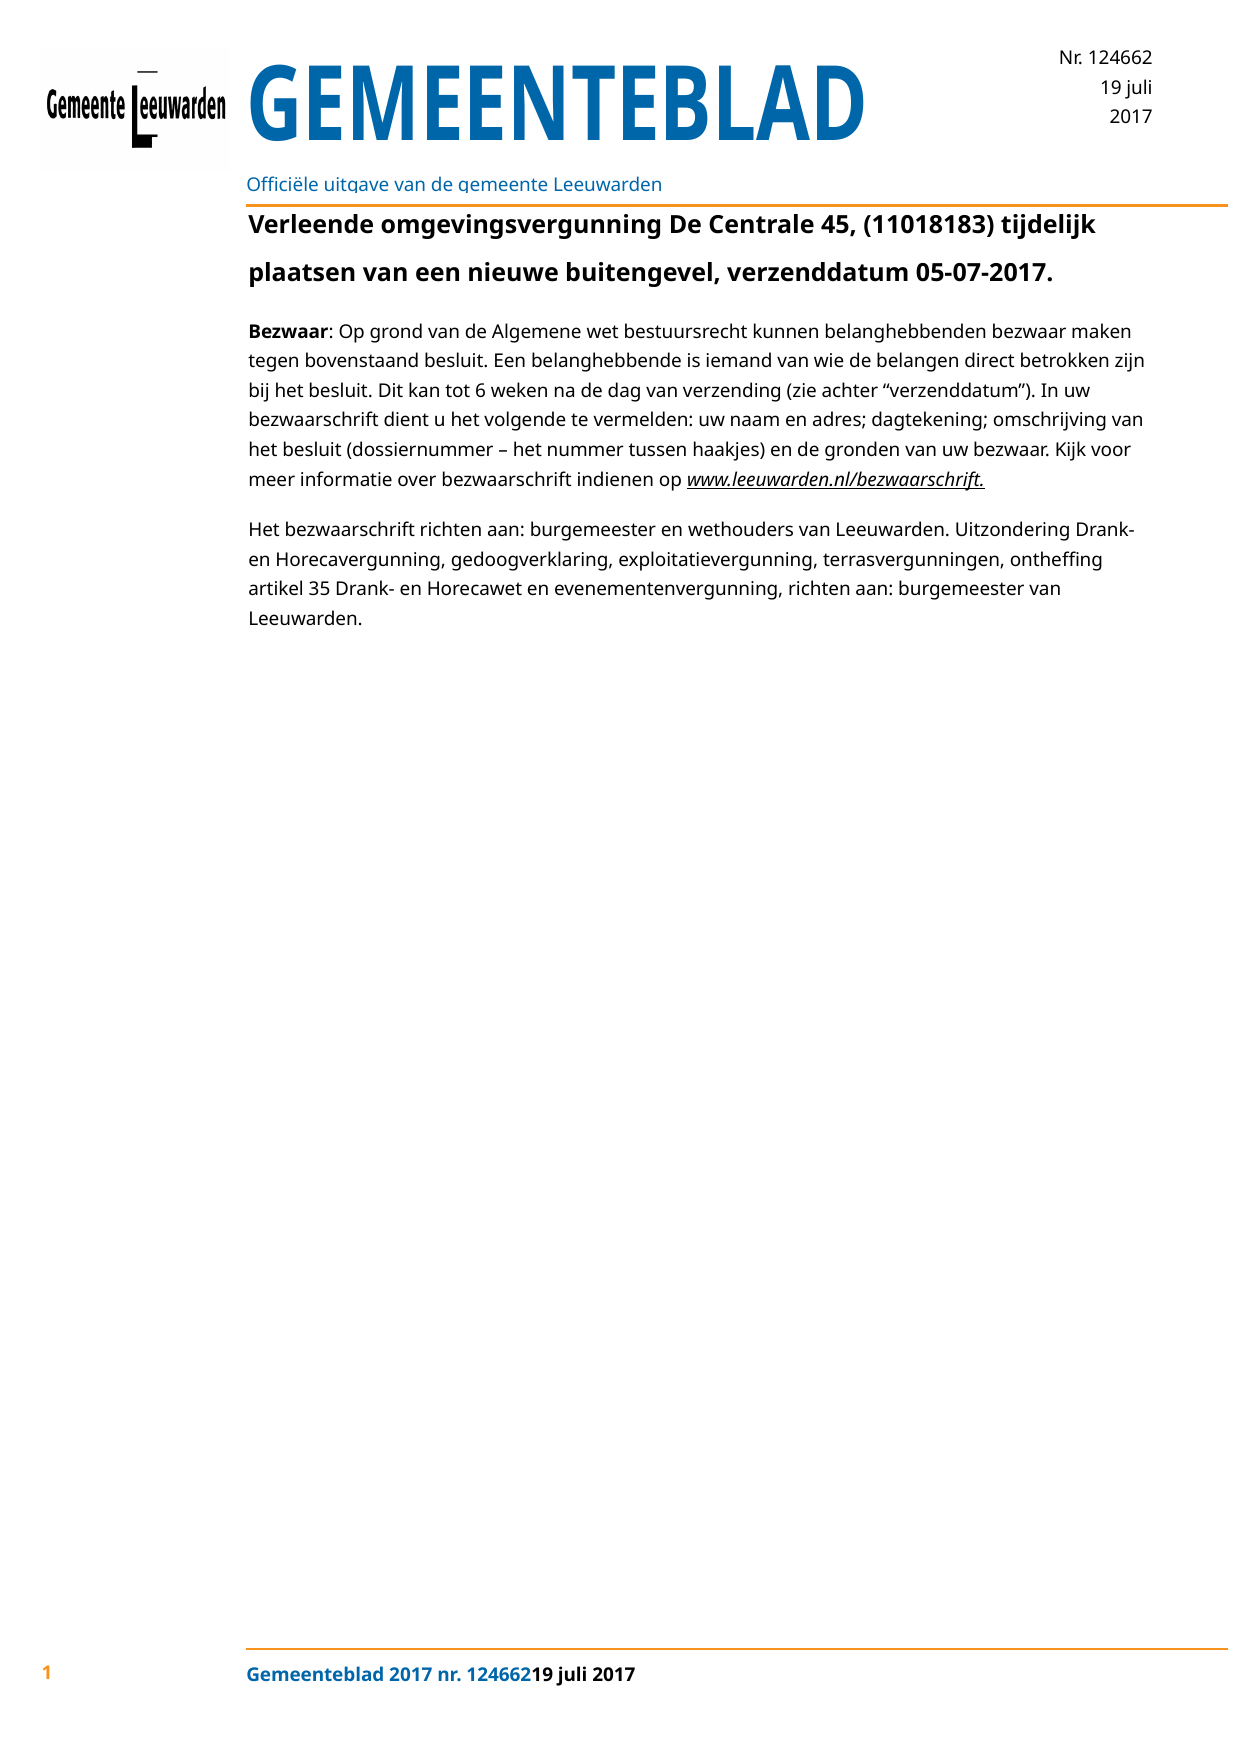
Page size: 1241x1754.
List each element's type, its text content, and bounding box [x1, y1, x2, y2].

text Het bezwaarschrift richten aan: burgemeester en wethouders van Leeuwarden. Uitzondering Drank- en Horecavergunning, gedoogverklaring, exploitatievergunning, terrasvergunningen, ontheffing artikel 35 Drank- en Horecawet en evenementenvergunning, richten aan: burgemeester van Leeuwarden. [248, 516, 1152, 631]
text Bezwaar: Op grond van de Algemene wet bestuursrecht kunnen belanghebbenden bezwaar maken tegen bovenstaand besluit. Een belanghebbende is iemand van wie de belangen direct betrokken zijn bij het besluit. Dit kan tot 6 weken na de dag van verzending (zie achter “verzenddatum”). In uw bezwaarschrift dient u het volgende te vermelden: uw naam en adres; dagtekening; omschrijving van het besluit (dossiernummer – het nummer tussen haakjes) en de gronden van uw bezwaar. Kijk voor meer informatie over bezwaarschrift indienen op www.leeuwarden.nl/bezwaarschrift. [248, 318, 1152, 492]
picture [41, 47, 231, 172]
text Verleende omgevingsvergunning De Centrale 45, (11018183) tijdelijk plaatsen van een nieuwe buitengevel, verzenddatum 05-07-2017. [248, 207, 1152, 288]
